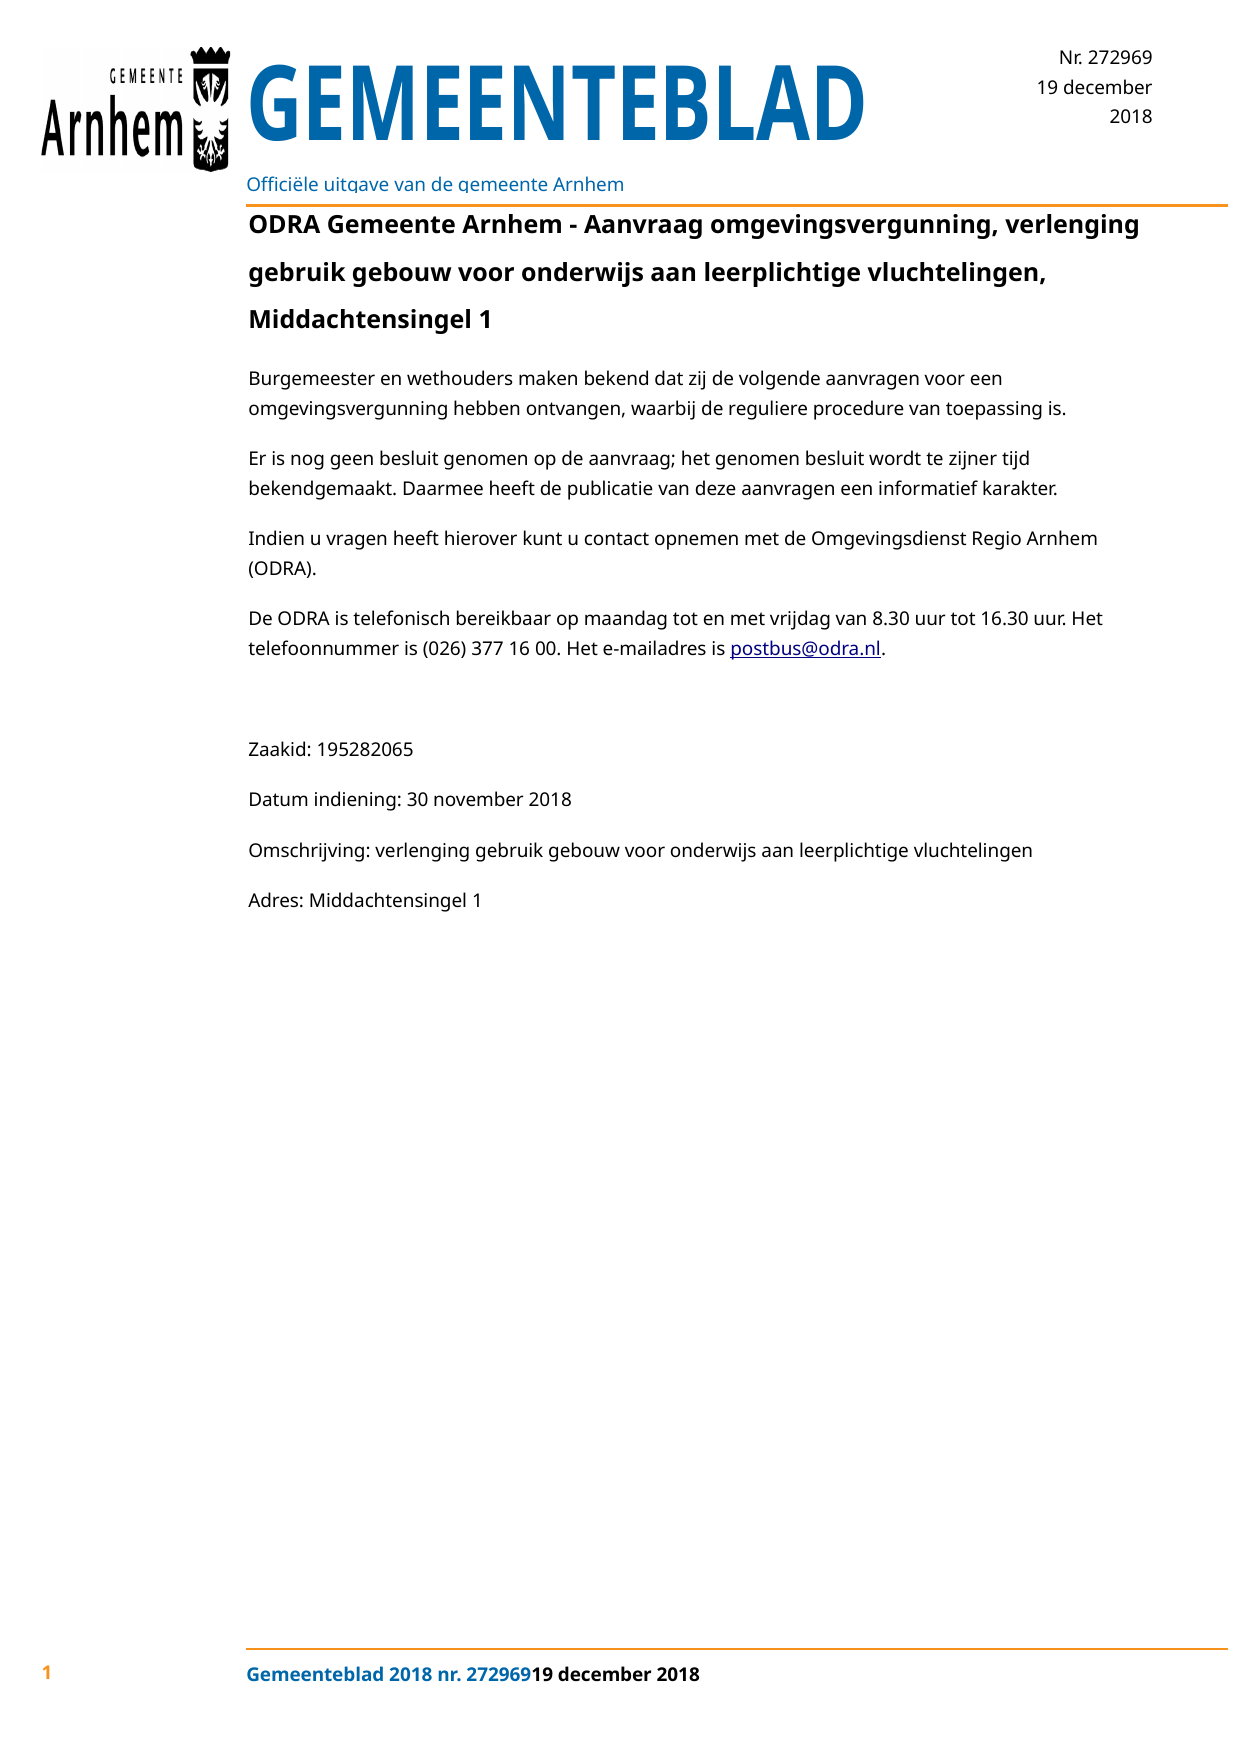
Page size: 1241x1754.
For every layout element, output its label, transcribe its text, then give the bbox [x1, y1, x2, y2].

picture [41, 47, 231, 172]
text Datum indiening: 30 november 2018 [248, 786, 1152, 812]
text Er is nog geen besluit genomen op de aanvraag; het genomen besluit wordt te zijner tijd bekendgemaakt. Daarmee heeft de publicatie van deze aanvragen een informatief karakter. [248, 446, 1152, 501]
text De ODRA is telefonisch bereikbaar op maandag tot en met vrijdag van 8.30 uur tot 16.30 uur. Het telefoonnummer is (026) 377 16 00. Het e-mailadres is postbus@odra.nl. [248, 606, 1152, 661]
text Indien u vragen heeft hierover kunt u contact opnemen met de Omgevingsdienst Regio Arnhem (ODRA). [248, 526, 1152, 581]
text Omschrijving: verlenging gebruik gebouw voor onderwijs aan leerplichtige vluchtelingen [248, 837, 1152, 862]
text Zaakid: 195282065 [248, 736, 1152, 762]
text Burgemeester en wethouders maken bekend dat zij de volgende aanvragen voor een omgevingsvergunning hebben ontvangen, waarbij de reguliere procedure van toepassing is. [248, 366, 1152, 421]
text ODRA Gemeente Arnhem - Aanvraag omgevingsvergunning, verlenging gebruik gebouw voor onderwijs aan leerplichtige vluchtelingen, Middachtensingel 1 [248, 207, 1152, 336]
text Adres: Middachtensingel 1 [248, 887, 1152, 913]
